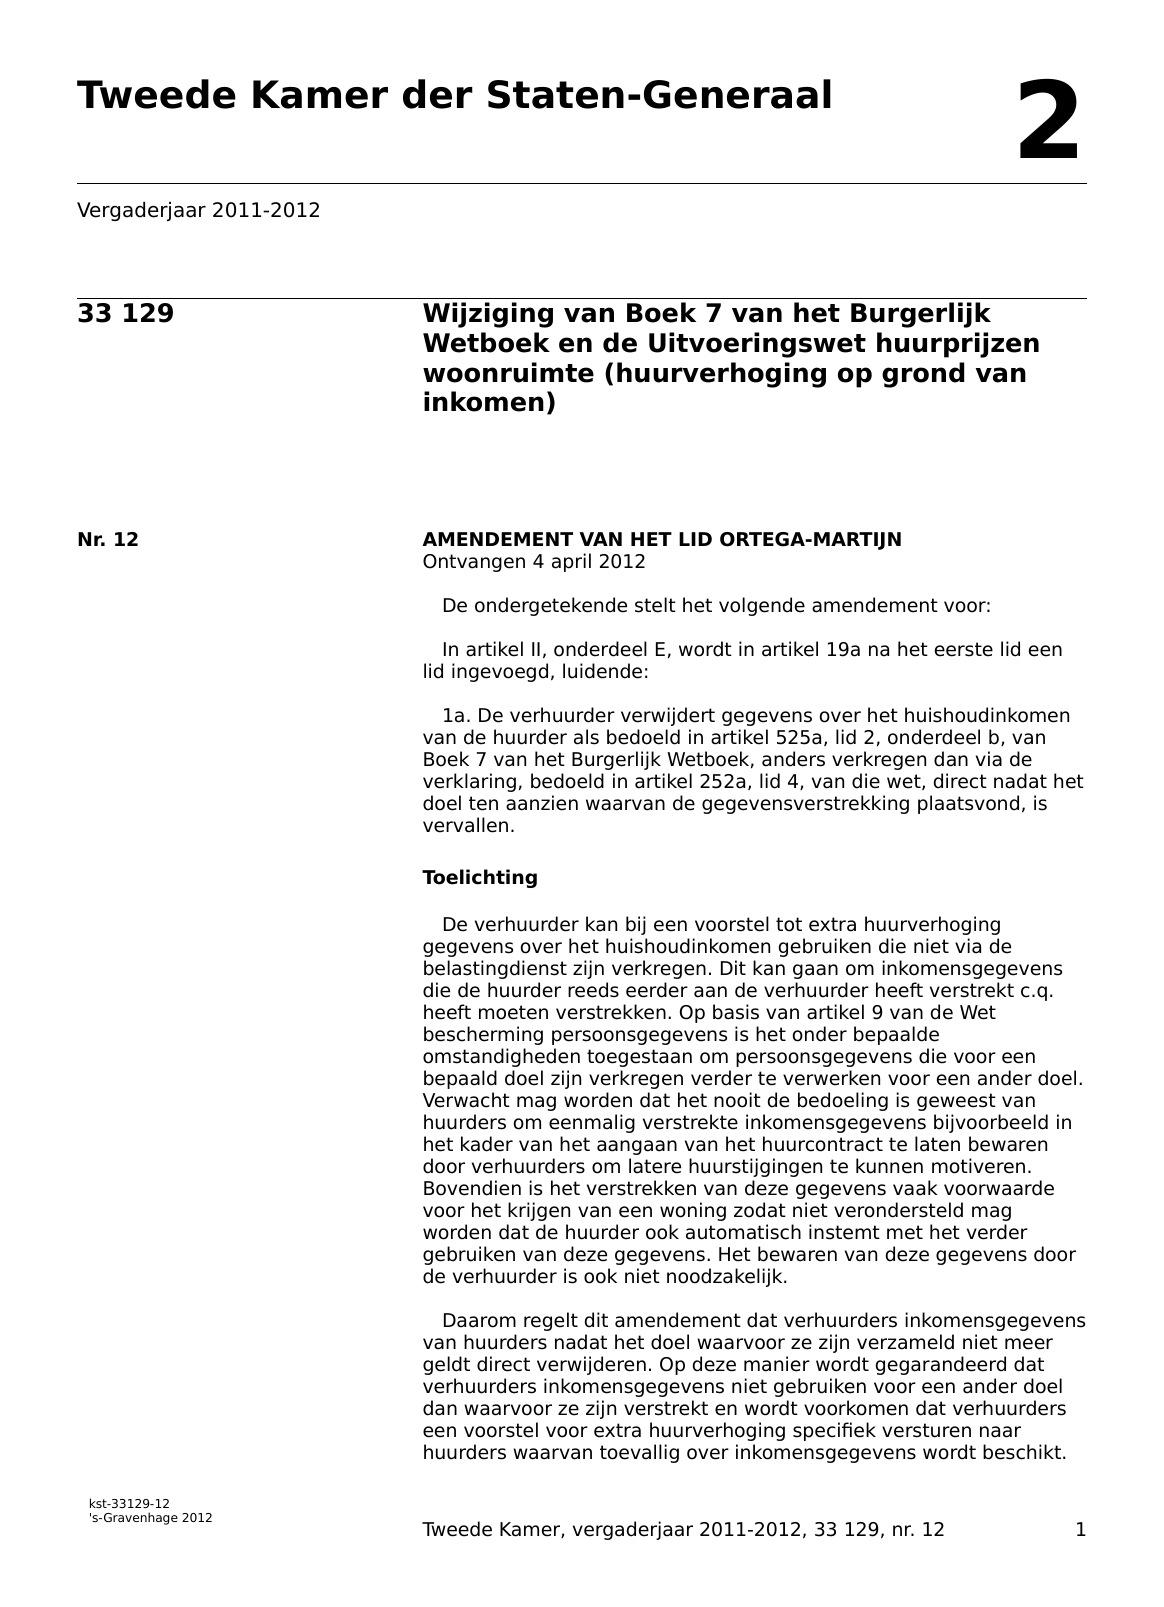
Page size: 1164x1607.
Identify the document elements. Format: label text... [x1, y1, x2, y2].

table_header 2 [886, 59, 1087, 183]
text De ondergetekende stelt het volgende amendement voor: [422, 595, 1087, 617]
text kst-33129-12 [88, 1497, 323, 1511]
subtitle Nr. 12 AMENDEMENT VAN HET LID ORTEGA-MARTIJN [77, 529, 1087, 551]
text 's-Gravenhage 2012 [88, 1511, 323, 1525]
table_header Tweede Kamer der Staten-Generaal [77, 59, 886, 183]
text De verhuurder kan bij een voorstel tot extra huurverhoging gegevens over het huishoudinkomen gebruiken die niet via de belastingdienst zijn verkregen. Dit kan gaan om inkomensgegevens die de huurder reeds eerder aan de verhuurder heeft verstrekt c.q. heeft moeten verstrekken. Op basis van artikel 9 van de Wet bescherming persoonsgegevens is het onder bepaalde omstandigheden toegestaan om persoonsgegevens die voor een bepaald doel zijn verkregen verder te verwerken voor een ander doel. Verwacht mag worden dat het nooit de bedoeling is geweest van huurders om eenmalig verstrekte inkomensgegevens bijvoorbeeld in het kader van het aangaan van het huurcontract te laten bewaren door verhuurders om latere huurstijgingen te kunnen motiveren. Bovendien is het verstrekken van deze gegevens vaak voorwaarde voor het krijgen van een woning zodat niet verondersteld mag worden dat de huurder ook automatisch instemt met het verder gebruiken van deze gegevens. Het bewaren van deze gegevens door de verhuurder is ook niet noodzakelijk. [422, 914, 1087, 1288]
subtitle Toelichting [422, 867, 1087, 889]
text Daarom regelt dit amendement dat verhuurders inkomensgegevens van huurders nadat het doel waarvoor ze zijn verzameld niet meer geldt direct verwijderen. Op deze manier wordt gegarandeerd dat verhuurders inkomensgegevens niet gebruiken voor een ander doel dan waarvoor ze zijn verstrekt en wordt voorkomen dat verhuurders een voorstel voor extra huurverhoging specifiek versturen naar huurders waarvan toevallig over inkomensgegevens wordt beschikt. [422, 1310, 1087, 1464]
table_cell Vergaderjaar 2011-2012 [77, 184, 1087, 298]
text 1a. De verhuurder verwijdert gegevens over het huishoudinkomen van de huurder als bedoeld in artikel 525a, lid 2, onderdeel b, van Boek 7 van het Burgerlijk Wetboek, anders verkregen dan via de verklaring, bedoeld in artikel 252a, lid 4, van die wet, direct nadat het doel ten aanzien waarvan de gegevensverstrekking plaatsvond, is vervallen. [422, 705, 1087, 837]
subtitle 33 129 Wijziging van Boek 7 van het Burgerlijk Wetboek en de Uitvoeringswet huurprijzen woonruimte (huurverhoging op grond van inkomen) [77, 299, 1087, 418]
text Ontvangen 4 april 2012 [422, 551, 1087, 573]
text In artikel II, onderdeel E, wordt in artikel 19a na het eerste lid een lid ingevoegd, luidende: [422, 639, 1087, 683]
